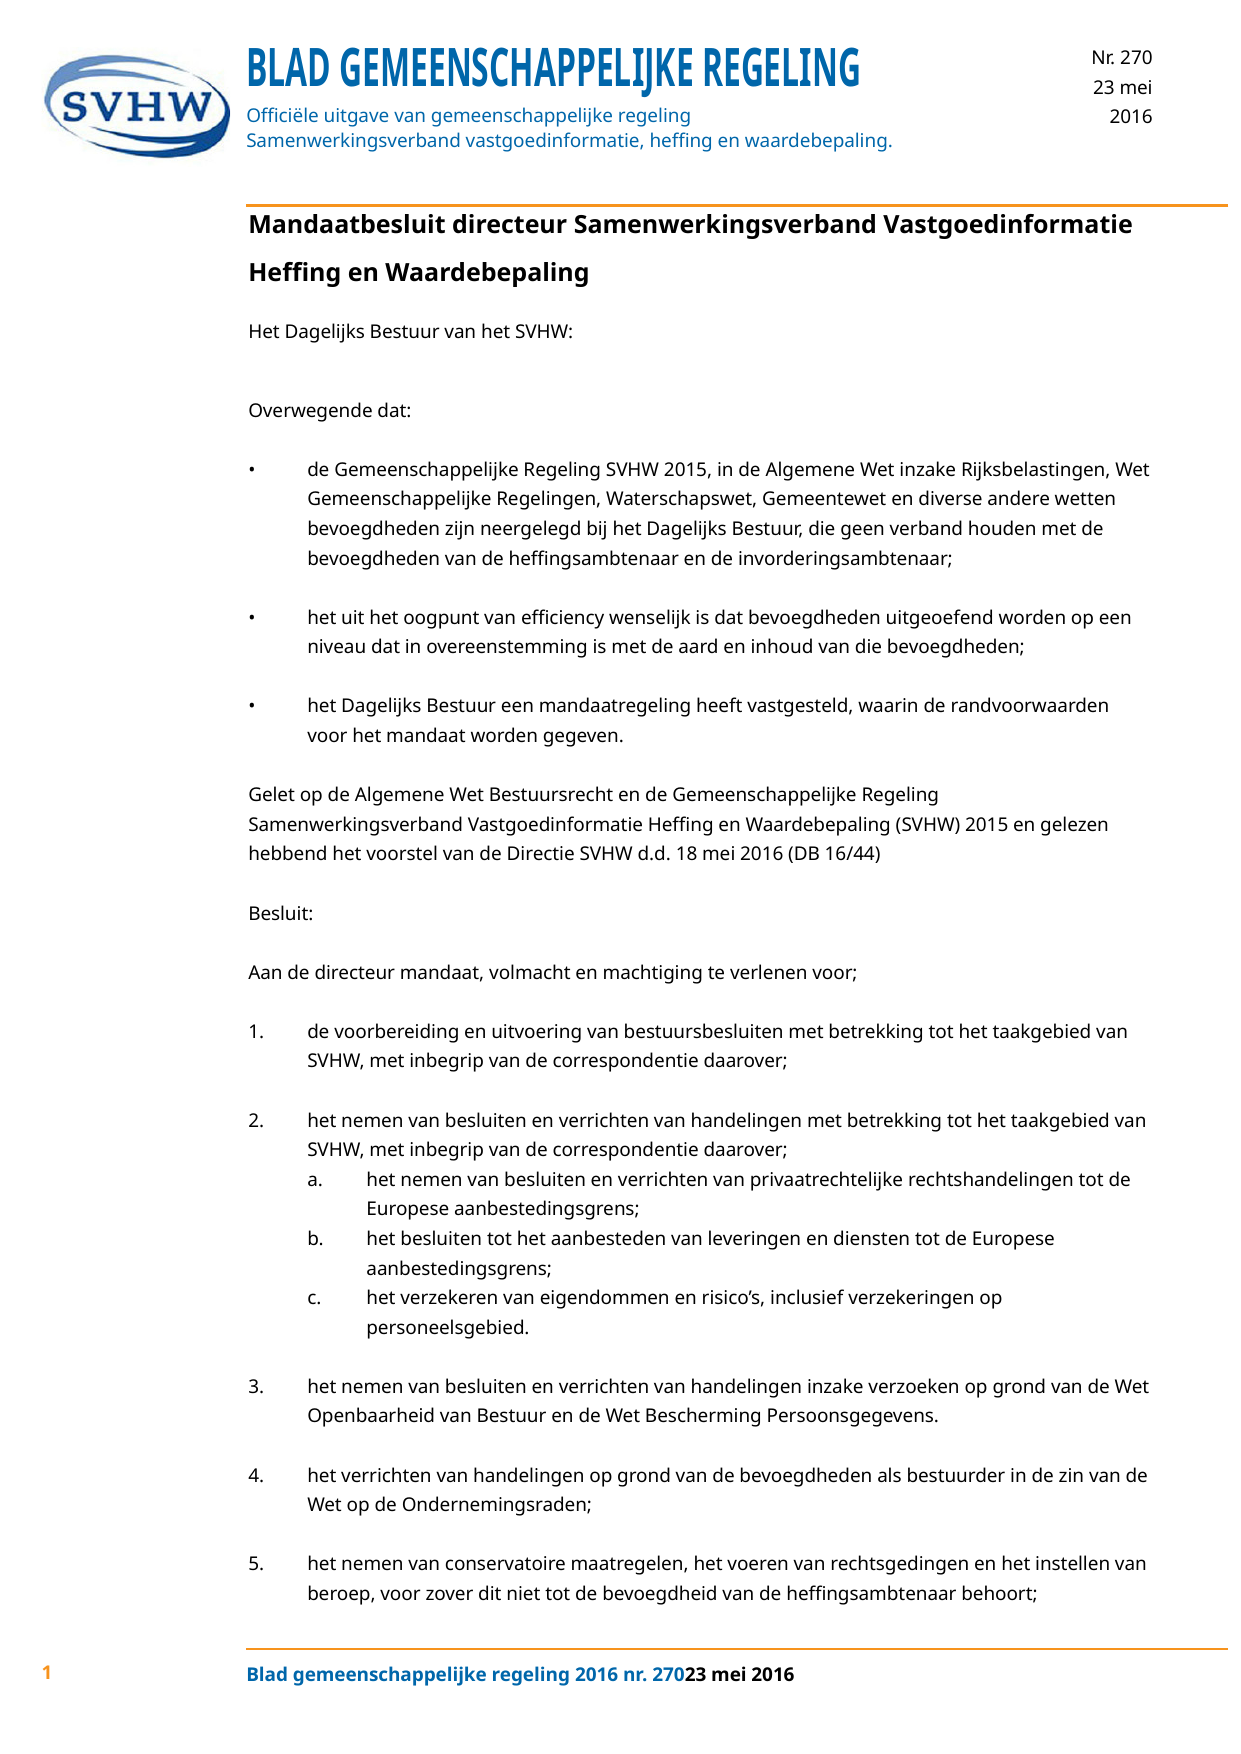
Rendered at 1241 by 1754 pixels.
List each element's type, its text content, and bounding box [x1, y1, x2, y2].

list de Gemeenschappelijke Regeling SVHW 2015, in de Algemene Wet inzake Rijksbelastingen, Wet Gemeenschappelijke Regelingen, Waterschapswet, Gemeentewet en diverse andere wetten bevoegdheden zijn neergelegd bij het Dagelijks Bestuur, die geen verband houden met de bevoegdheden van de heffingsambtenaar en de invorderingsambtenaar; [248, 456, 1152, 570]
list het nemen van conservatoire maatregelen, het voeren van rechtsgedingen en het instellen van beroep, voor zover dit niet tot de bevoegdheid van de heffingsambtenaar behoort; [248, 1551, 1152, 1606]
text Mandaatbesluit directeur Samenwerkingsverband Vastgoedinformatie Heffing en Waardebepaling [248, 207, 1152, 288]
text Besluit: [248, 900, 1152, 925]
list het besluiten tot het aanbesteden van leveringen en diensten tot de Europese aanbestedingsgrens; [307, 1225, 1152, 1280]
list de voorbereiding en uitvoering van bestuursbesluiten met betrekking tot het taakgebied van SVHW, met inbegrip van de correspondentie daarover; [248, 1018, 1152, 1073]
picture [41, 47, 231, 172]
text Het Dagelijks Bestuur van het SVHW: [248, 318, 1152, 344]
list het uit het oogpunt van efficiency wenselijk is dat bevoegdheden uitgeoefend worden op een niveau dat in overeenstemming is met de aard en inhoud van die bevoegdheden; [248, 604, 1152, 659]
list het Dagelijks Bestuur een mandaatregeling heeft vastgesteld, waarin de randvoorwaarden voor het mandaat worden gegeven. [248, 693, 1152, 748]
text Overwegende dat: [248, 397, 1152, 422]
list het nemen van besluiten en verrichten van privaatrechtelijke rechtshandelingen tot de Europese aanbestedingsgrens; [307, 1166, 1152, 1221]
list het verzekeren van eigendommen en risico’s, inclusief verzekeringen op personeelsgebied. [307, 1284, 1152, 1339]
text Gelet op de Algemene Wet Bestuursrecht en de Gemeenschappelijke Regeling Samenwerkingsverband Vastgoedinformatie Heffing en Waardebepaling (SVHW) 2015 en gelezen hebbend het voorstel van de Directie SVHW d.d. 18 mei 2016 (DB 16/44) [248, 781, 1152, 866]
list het nemen van besluiten en verrichten van handelingen inzake verzoeken op grond van de Wet Openbaarheid van Bestuur en de Wet Bescherming Persoonsgegevens. [248, 1373, 1152, 1428]
text Aan de directeur mandaat, volmacht en machtiging te verlenen voor; [248, 959, 1152, 984]
list het verrichten van handelingen op grond van de bevoegdheden als bestuurder in de zin van de Wet op de Ondernemingsraden; [248, 1462, 1152, 1517]
list het nemen van besluiten en verrichten van handelingen met betrekking tot het taakgebied van SVHW, met inbegrip van de correspondentie daarover; [248, 1107, 1152, 1162]
